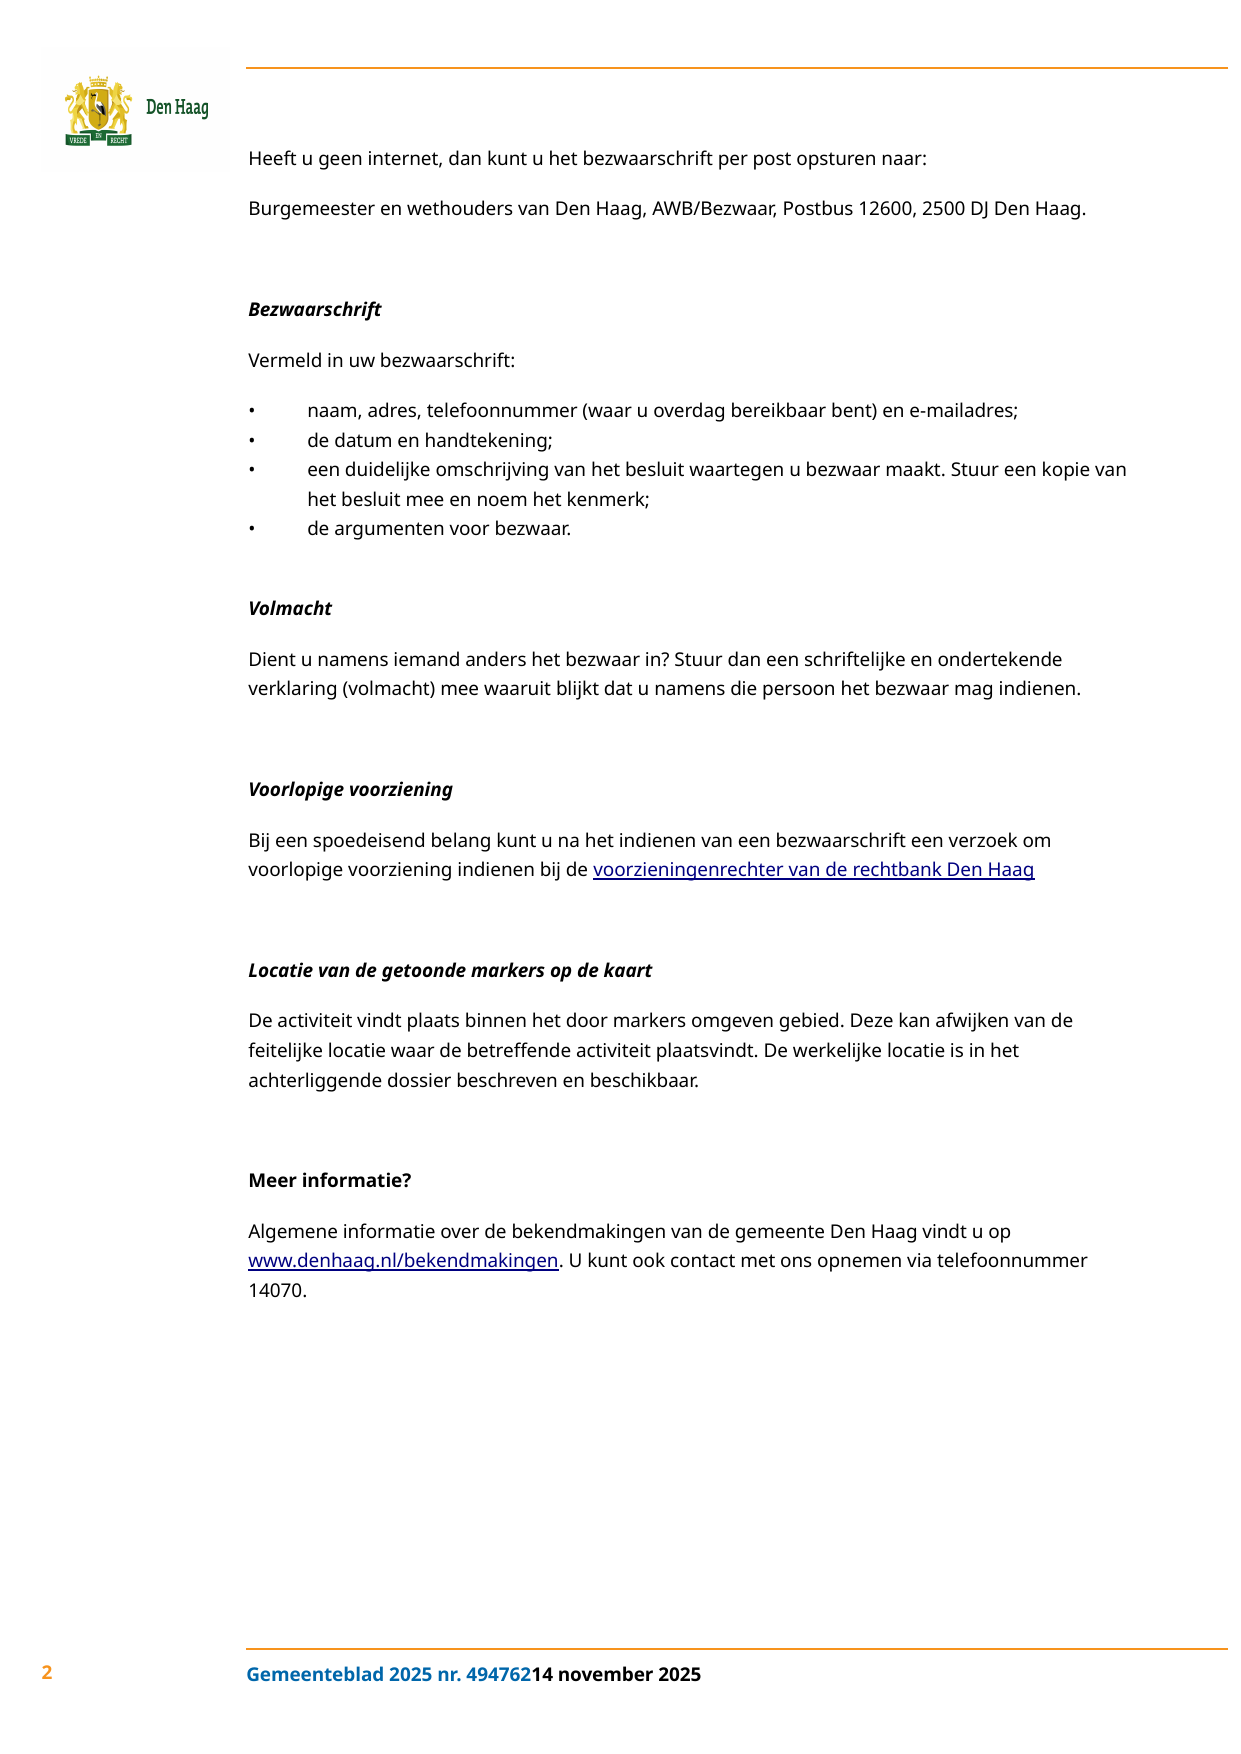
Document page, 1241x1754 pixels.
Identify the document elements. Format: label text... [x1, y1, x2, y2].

text Dient u namens iemand anders het bezwaar in? Stuur dan een schriftelijke en ondertekende verklaring (volmacht) mee waaruit blijkt dat u namens die persoon het bezwaar mag indienen. [248, 646, 1152, 701]
text Voorlopige voorziening [248, 776, 1152, 802]
text Heeft u geen internet, dan kunt u het bezwaarschrift per post opsturen naar: [248, 145, 1152, 171]
text Meer informatie? [248, 1168, 1152, 1193]
text Bij een spoedeisend belang kunt u na het indienen van een bezwaarschrift een verzoek om voorlopige voorziening indienen bij de voorzieningenrechter van de rechtbank Den Haag [248, 827, 1152, 882]
list naam, adres, telefoonnummer (waar u overdag bereikbaar bent) en e-mailadres; [248, 397, 1152, 423]
list een duidelijke omschrijving van het besluit waartegen u bezwaar maakt. Stuur een kopie van het besluit mee en noem het kenmerk; [248, 456, 1152, 512]
picture [41, 47, 231, 172]
text Locatie van de getoonde markers op de kaart [248, 957, 1152, 983]
text De activiteit vindt plaats binnen het door markers omgeven gebied. Deze kan afwijken van de feitelijke locatie waar de betreffende activiteit plaatsvindt. De werkelijke locatie is in het achterliggende dossier beschreven en beschikbaar. [248, 1008, 1152, 1093]
text Bezwaarschrift [248, 296, 1152, 322]
list de argumenten voor bezwaar. [248, 516, 1152, 541]
text Algemene informatie over de bekendmakingen van de gemeente Den Haag vindt u op www.denhaag.nl/bekendmakingen. U kunt ook contact met ons opnemen via telefoonnummer 14070. [248, 1218, 1152, 1303]
text Vermeld in uw bezwaarschrift: [248, 347, 1152, 373]
text Burgemeester en wethouders van Den Haag, AWB/Bezwaar, Postbus 12600, 2500 DJ Den Haag. [248, 196, 1152, 221]
list de datum en handtekening; [248, 427, 1152, 453]
text Volmacht [248, 596, 1152, 621]
